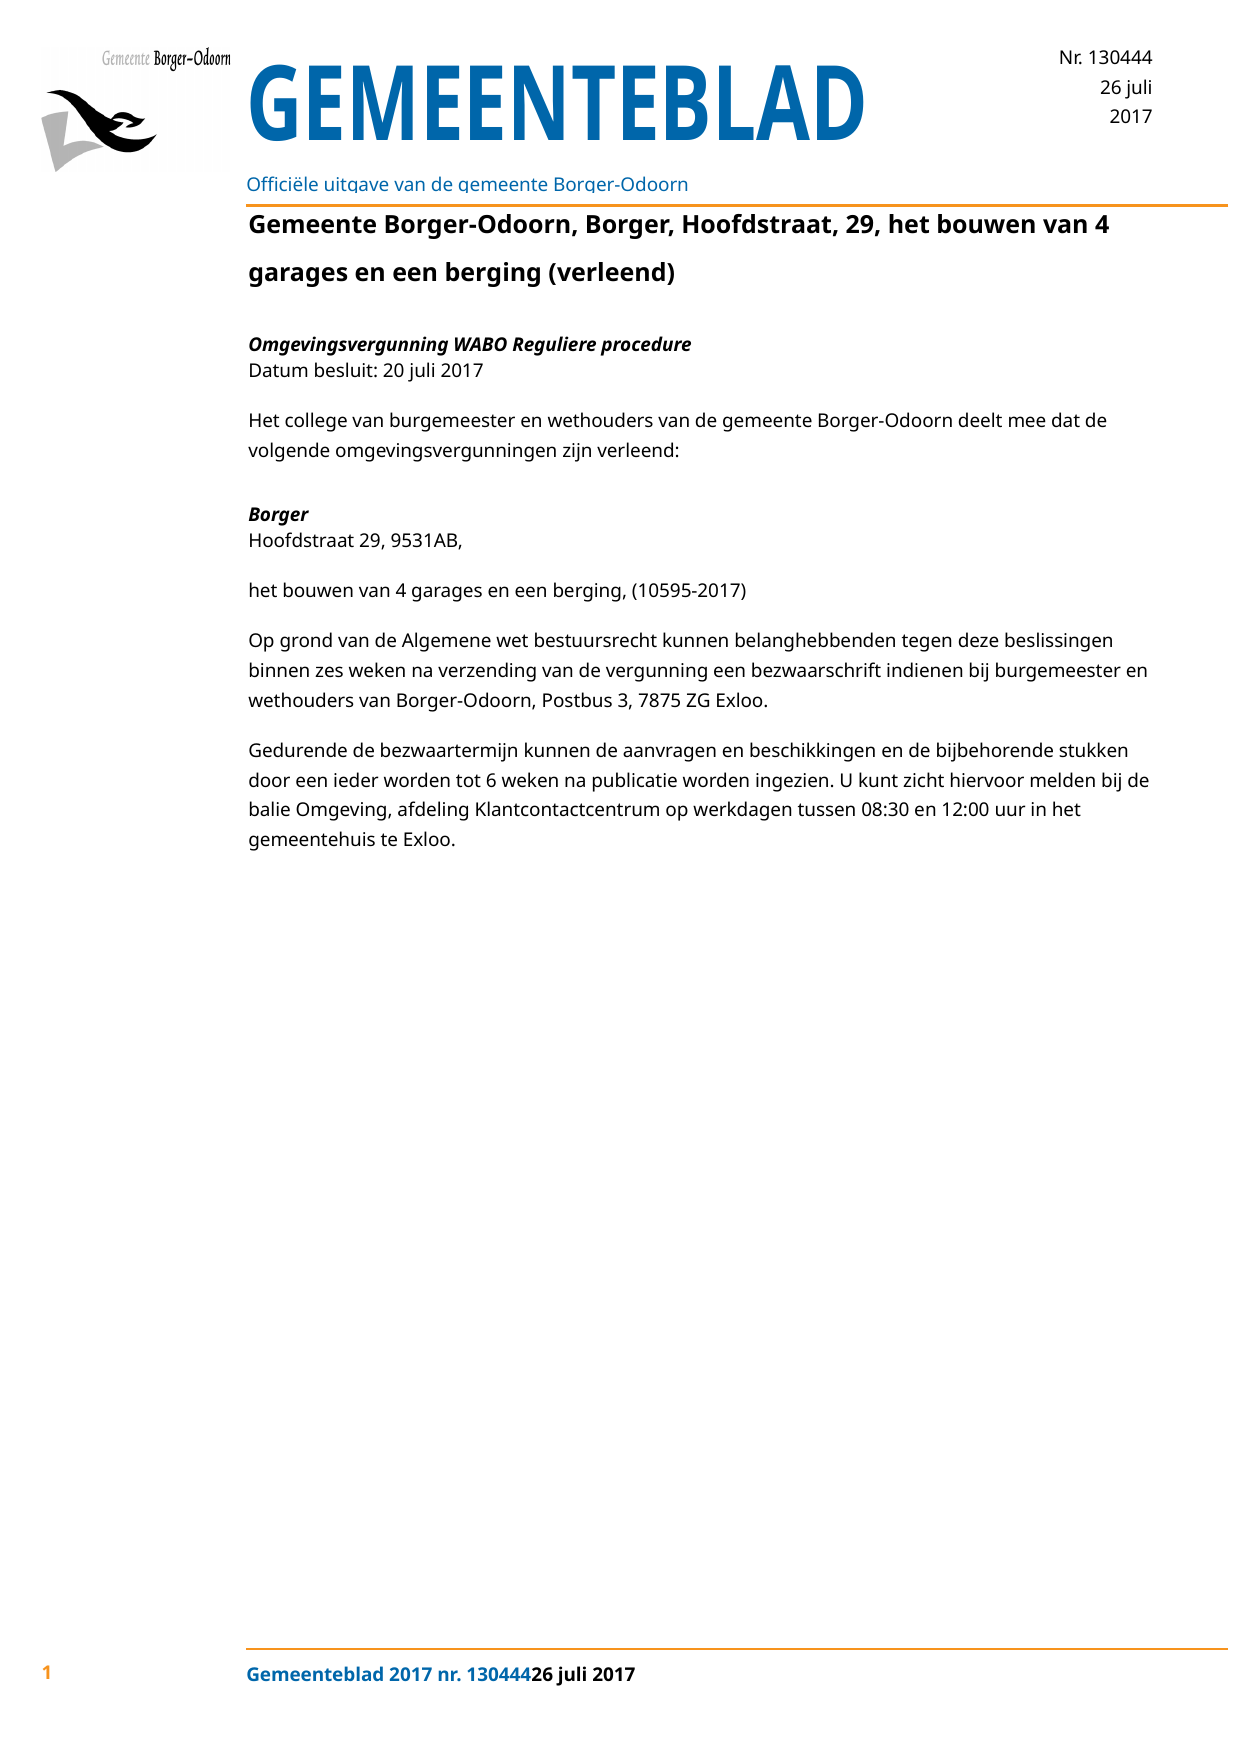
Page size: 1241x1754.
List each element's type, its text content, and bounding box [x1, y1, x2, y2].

text Hoofdstraat 29, 9531AB, [248, 527, 1152, 553]
text Borger [248, 501, 1152, 527]
text Het college van burgemeester en wethouders van de gemeente Borger-Odoorn deelt mee dat de volgende omgevingsvergunningen zijn verleend: [248, 408, 1152, 463]
text Omgevingsvergunning WABO Reguliere procedure [248, 331, 1152, 357]
picture [41, 47, 231, 172]
text het bouwen van 4 garages en een berging, (10595-2017) [248, 577, 1152, 603]
text Datum besluit: 20 juli 2017 [248, 357, 1152, 383]
text Gemeente Borger-Odoorn, Borger, Hoofdstraat, 29, het bouwen van 4 garages en een berging (verleend) [248, 207, 1152, 288]
text Gedurende de bezwaartermijn kunnen de aanvragen en beschikkingen en de bijbehorende stukken door een ieder worden tot 6 weken na publicatie worden ingezien. U kunt zicht hiervoor melden bij de balie Omgeving, afdeling Klantcontactcentrum op werkdagen tussen 08:30 en 12:00 uur in het gemeentehuis te Exloo. [248, 737, 1152, 852]
text Op grond van de Algemene wet bestuursrecht kunnen belanghebbenden tegen deze beslissingen binnen zes weken na verzending van de vergunning een bezwaarschrift indienen bij burgemeester en wethouders van Borger-Odoorn, Postbus 3, 7875 ZG Exloo. [248, 628, 1152, 713]
